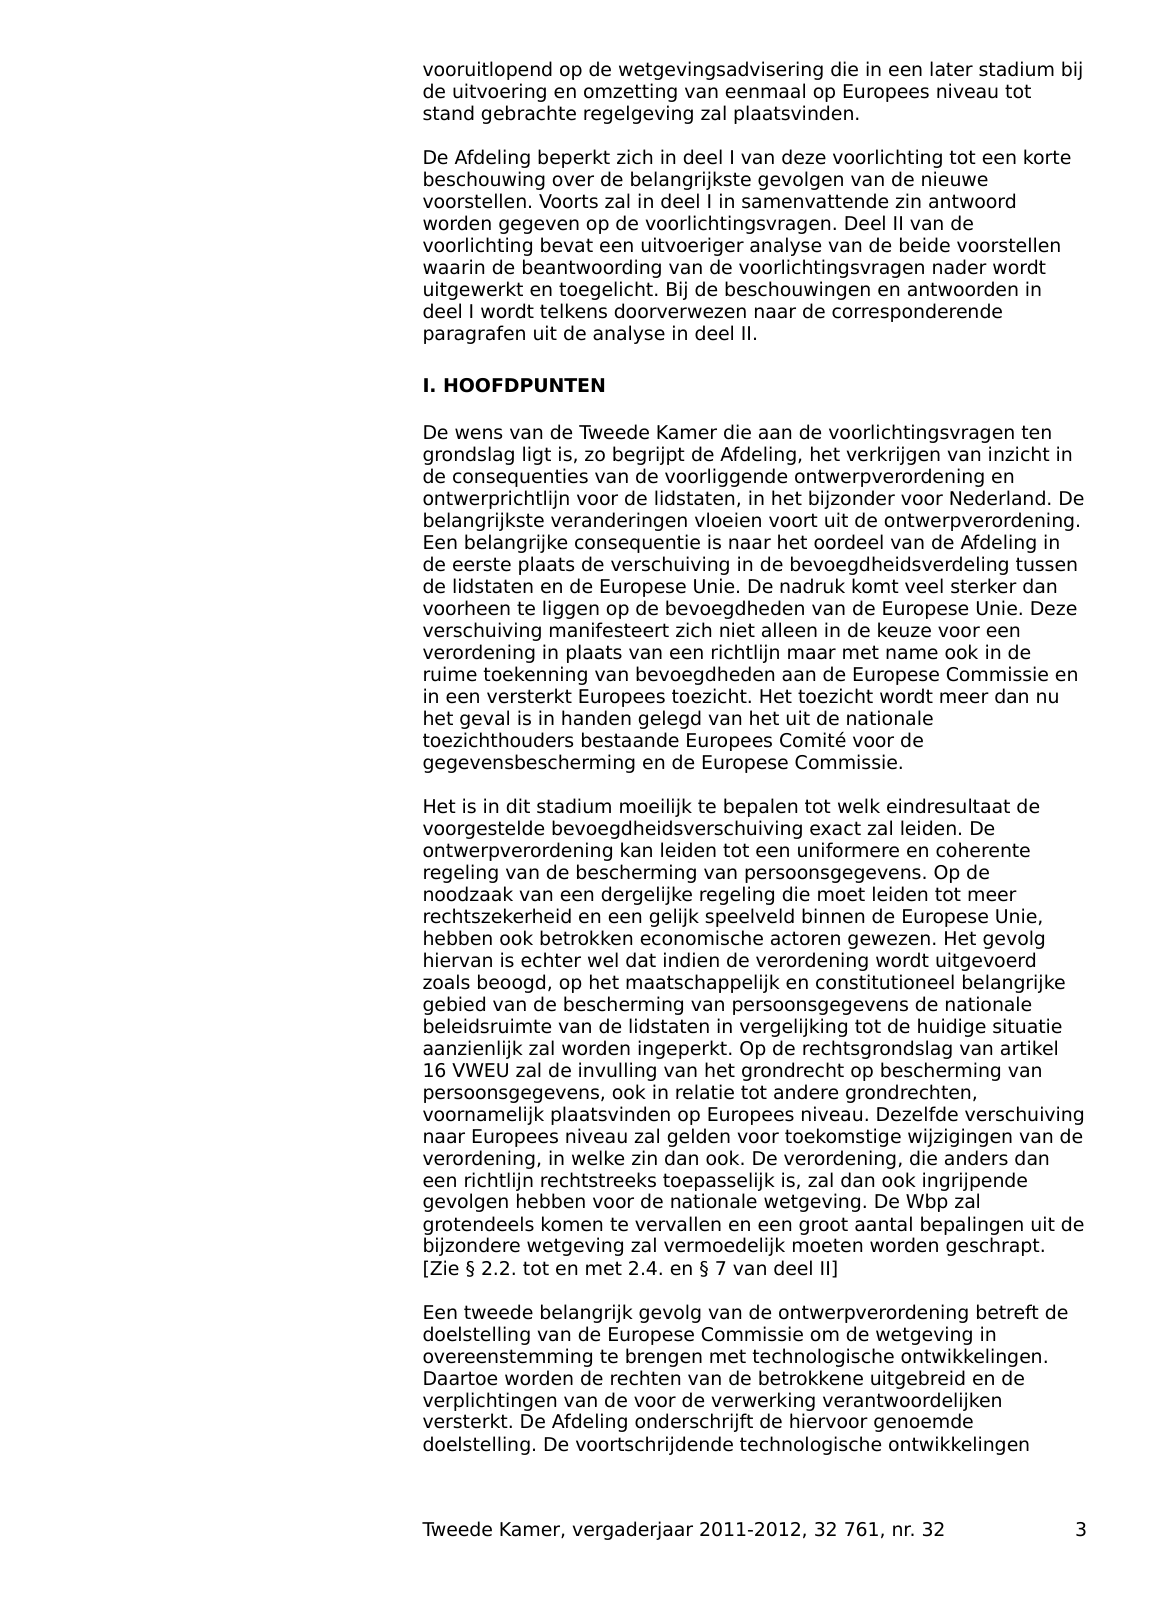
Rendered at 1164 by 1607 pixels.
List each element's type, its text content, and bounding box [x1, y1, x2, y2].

text Een tweede belangrijk gevolg van de ontwerpverordening betreft de doelstelling van de Europese Commissie om de wetgeving in overeenstemming te brengen met technologische ontwikkelingen. Daartoe worden de rechten van de betrokkene uitgebreid en de verplichtingen van de voor de verwerking verantwoordelijken versterkt. De Afdeling onderschrijft de hiervoor genoemde doelstelling. De voortschrijdende technologische ontwikkelingen [422, 1302, 1087, 1455]
subtitle I. HOOFDPUNTEN [422, 375, 1087, 397]
text vooruitlopend op de wetgevingsadvisering die in een later stadium bij de uitvoering en omzetting van eenmaal op Europees niveau tot stand gebrachte regelgeving zal plaatsvinden. [422, 59, 1087, 125]
text De wens van de Tweede Kamer die aan de voorlichtingsvragen ten grondslag ligt is, zo begrijpt de Afdeling, het verkrijgen van inzicht in de consequenties van de voorliggende ontwerpverordening en ontwerprichtlijn voor de lidstaten, in het bijzonder voor Nederland. De belangrijkste veranderingen vloeien voort uit de ontwerpverordening. Een belangrijke consequentie is naar het oordeel van de Afdeling in de eerste plaats de verschuiving in de bevoegdheidsverdeling tussen de lidstaten en de Europese Unie. De nadruk komt veel sterker dan voorheen te liggen op de bevoegdheden van de Europese Unie. Deze verschuiving manifesteert zich niet alleen in de keuze voor een verordening in plaats van een richtlijn maar met name ook in de ruime toekenning van bevoegdheden aan de Europese Commissie en in een versterkt Europees toezicht. Het toezicht wordt meer dan nu het geval is in handen gelegd van het uit de nationale toezichthouders bestaande Europees Comité voor de gegevensbescherming en de Europese Commissie. [422, 422, 1087, 774]
text De Afdeling beperkt zich in deel I van deze voorlichting tot een korte beschouwing over de belangrijkste gevolgen van de nieuwe voorstellen. Voorts zal in deel I in samenvattende zin antwoord worden gegeven op de voorlichtingsvragen. Deel II van de voorlichting bevat een uitvoeriger analyse van de beide voorstellen waarin de beantwoording van de voorlichtingsvragen nader wordt uitgewerkt en toegelicht. Bij de beschouwingen en antwoorden in deel I wordt telkens doorverwezen naar de corresponderende paragrafen uit de analyse in deel II. [422, 147, 1087, 345]
text Het is in dit stadium moeilijk te bepalen tot welk eindresultaat de voorgestelde bevoegdheidsverschuiving exact zal leiden. De ontwerpverordening kan leiden tot een uniformere en coherente regeling van de bescherming van persoonsgegevens. Op de noodzaak van een dergelijke regeling die moet leiden tot meer rechtszekerheid en een gelijk speelveld binnen de Europese Unie, hebben ook betrokken economische actoren gewezen. Het gevolg hiervan is echter wel dat indien de verordening wordt uitgevoerd zoals beoogd, op het maatschappelijk en constitutioneel belangrijke gebied van de bescherming van persoonsgegevens de nationale beleidsruimte van de lidstaten in vergelijking tot de huidige situatie aanzienlijk zal worden ingeperkt. Op de rechtsgrondslag van artikel 16 VWEU zal de invulling van het grondrecht op bescherming van persoonsgegevens, ook in relatie tot andere grondrechten, voornamelijk plaatsvinden op Europees niveau. Dezelfde verschuiving naar Europees niveau zal gelden voor toekomstige wijzigingen van de verordening, in welke zin dan ook. De verordening, die anders dan een richtlijn rechtstreeks toepasselijk is, zal dan ook ingrijpende gevolgen hebben voor de nationale wetgeving. De Wbp zal grotendeels komen te vervallen en een groot aantal bepalingen uit de bijzondere wetgeving zal vermoedelijk moeten worden geschrapt. [Zie § 2.2. tot en met 2.4. en § 7 van deel II] [422, 796, 1087, 1279]
